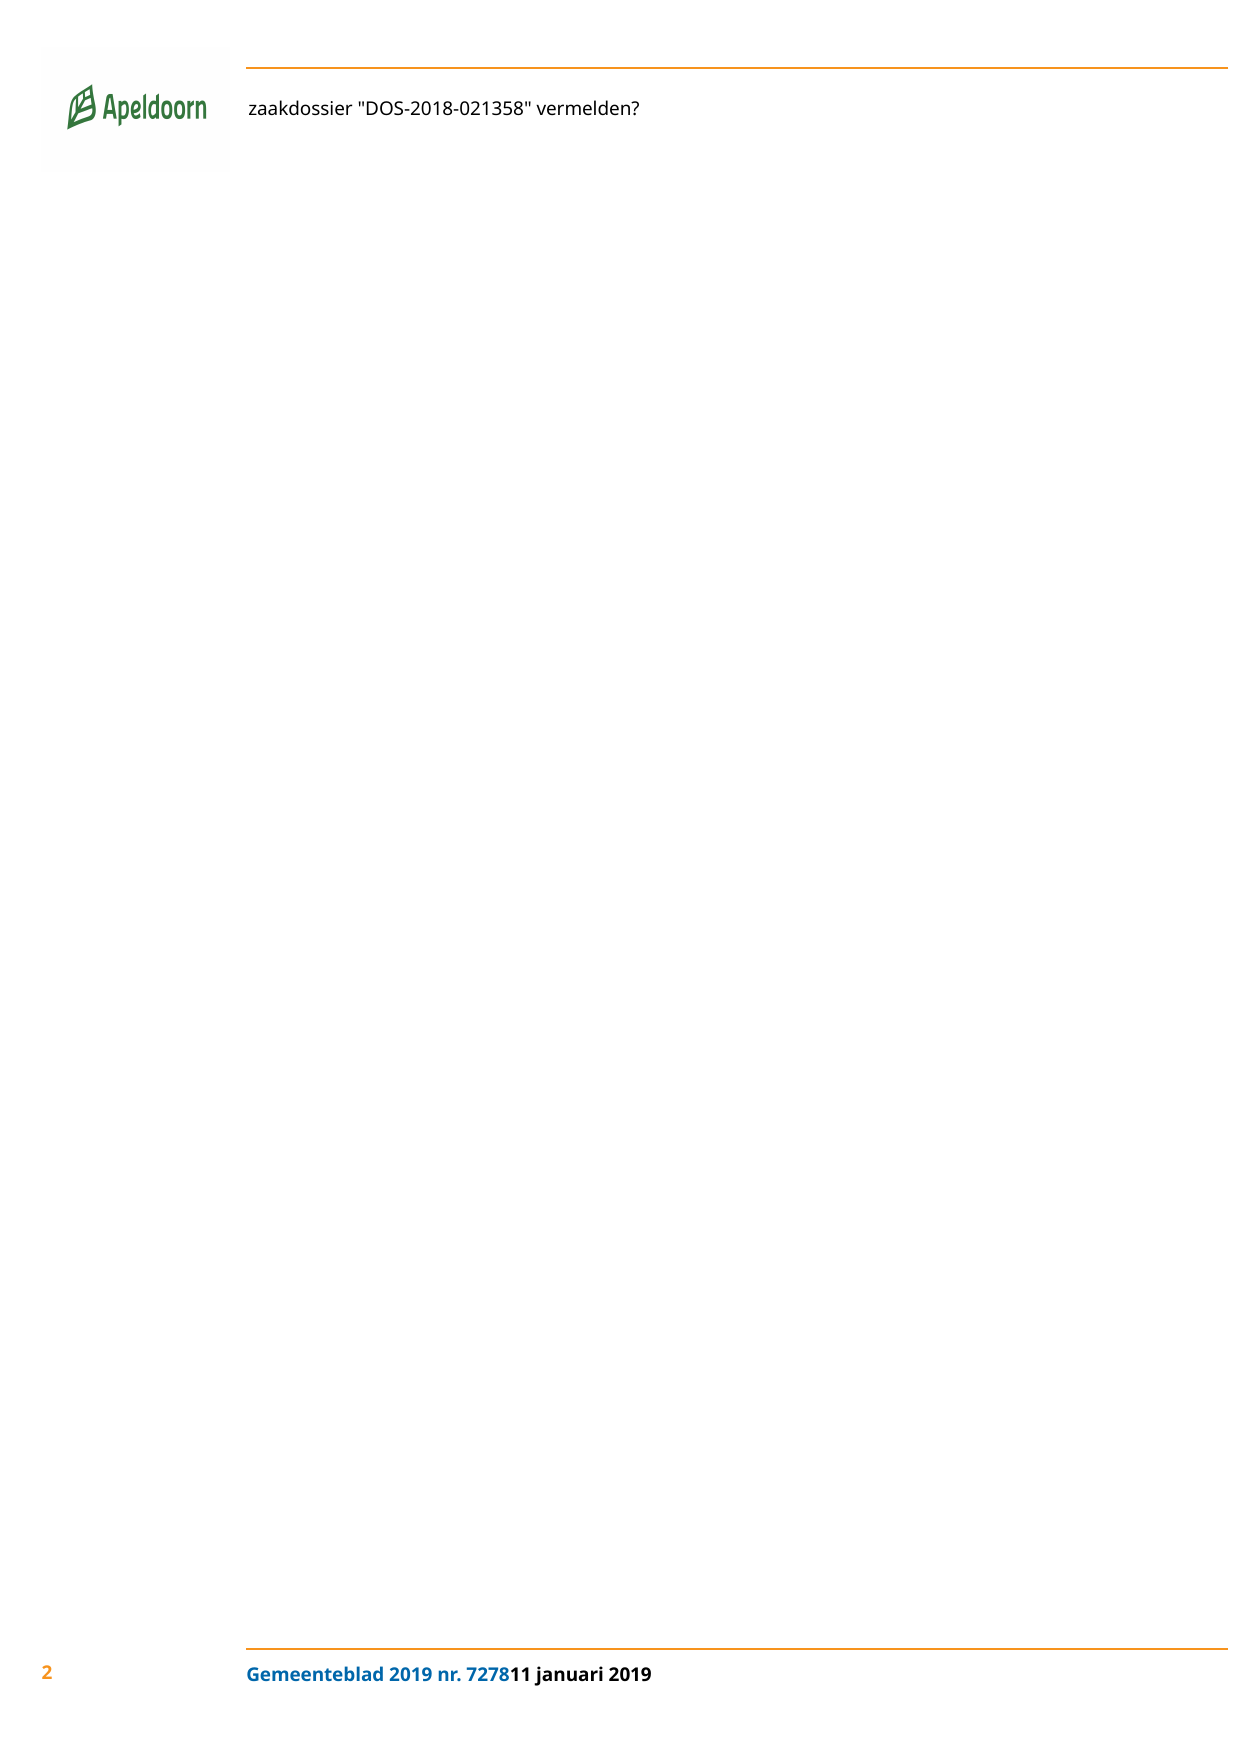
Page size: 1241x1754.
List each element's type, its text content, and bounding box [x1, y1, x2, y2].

text zaakdossier "DOS-2018-021358" vermelden? [248, 95, 1152, 121]
picture [41, 47, 231, 172]
